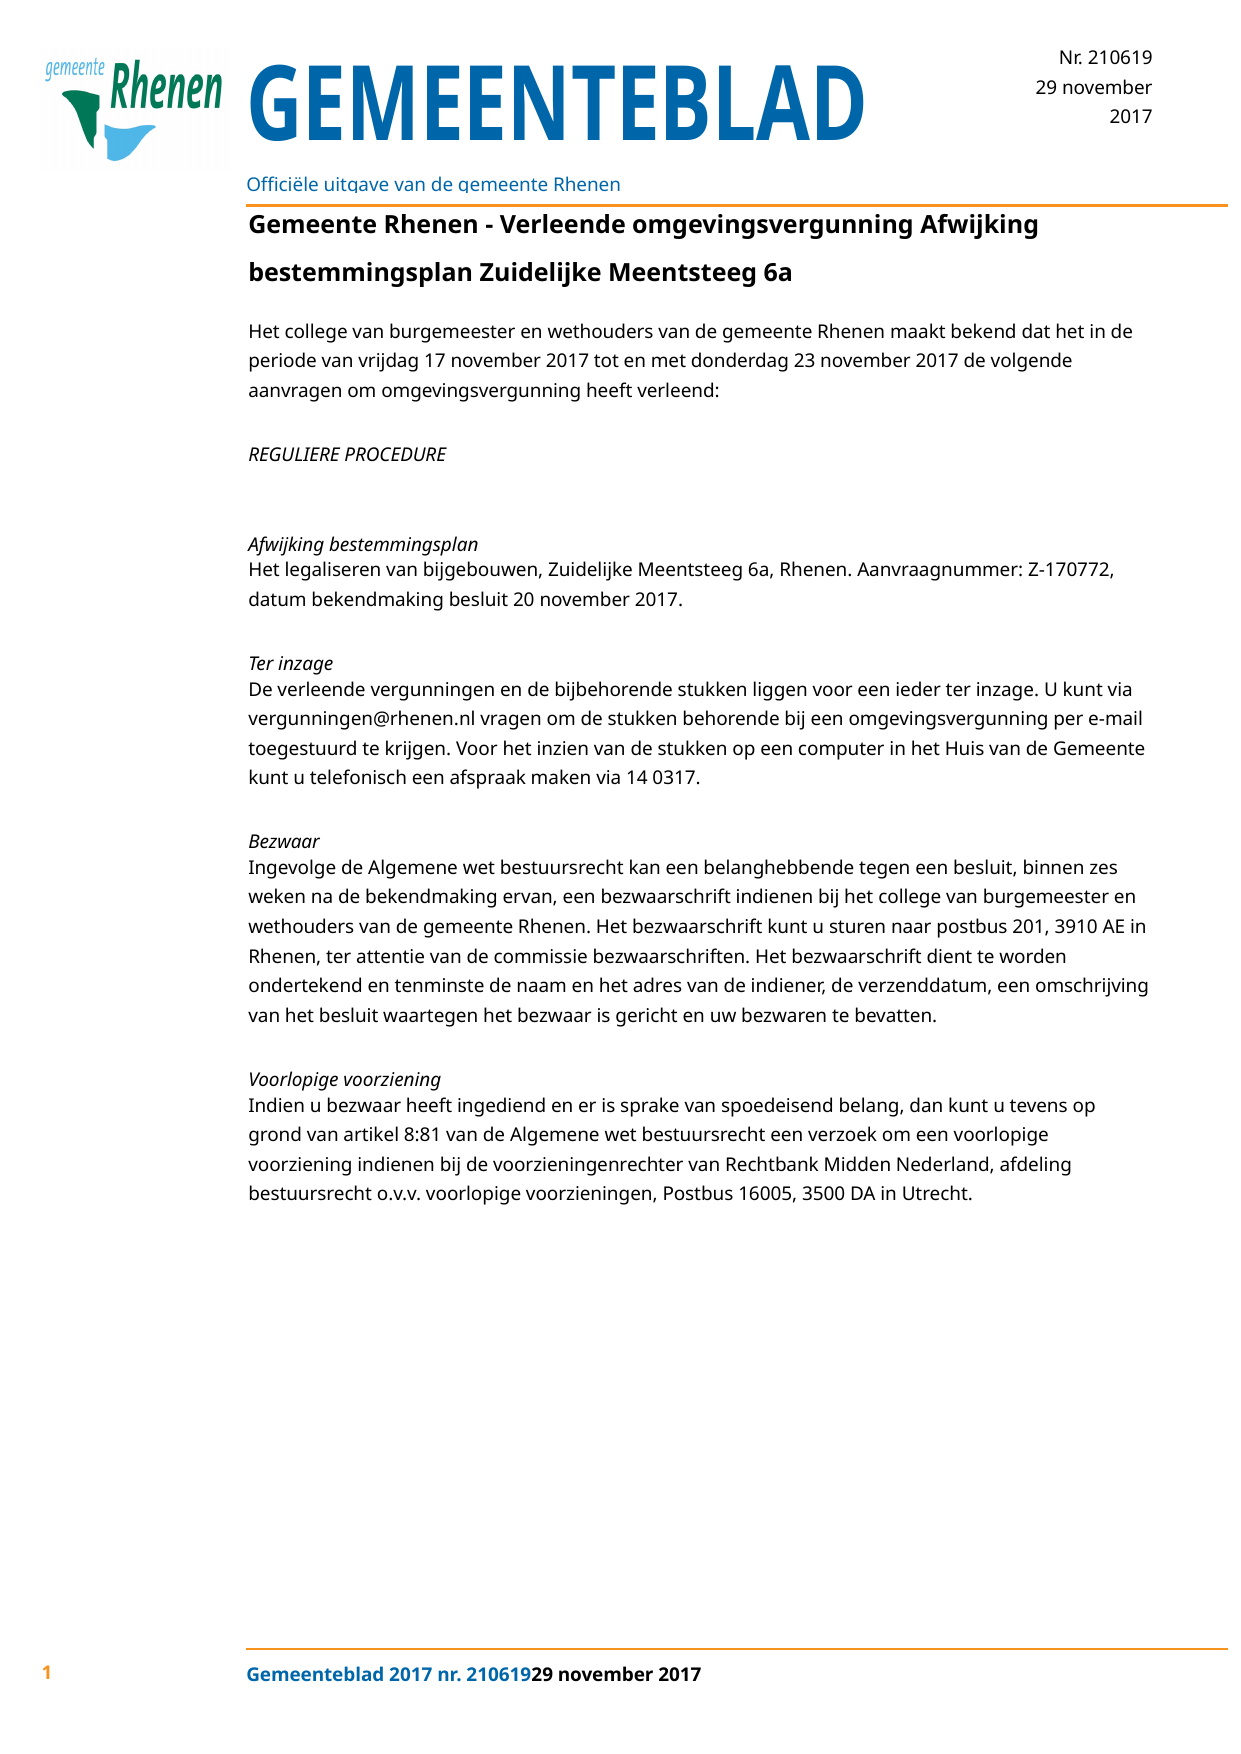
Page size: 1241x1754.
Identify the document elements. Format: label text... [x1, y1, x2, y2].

text Het college van burgemeester en wethouders van de gemeente Rhenen maakt bekend dat het in de periode van vrijdag 17 november 2017 tot en met donderdag 23 november 2017 de volgende aanvragen om omgevingsvergunning heeft verleend: [248, 318, 1152, 403]
text Ter inzage [248, 650, 1152, 676]
text Het legaliseren van bijgebouwen, Zuidelijke Meentsteeg 6a, Rhenen. Aanvraagnummer: Z-170772, datum bekendmaking besluit 20 november 2017. [248, 556, 1152, 612]
text Bezwaar [248, 828, 1152, 854]
text Ingevolge de Algemene wet bestuursrecht kan een belanghebbende tegen een besluit, binnen zes weken na de bekendmaking ervan, een bezwaarschrift indienen bij het college van burgemeester en wethouders van de gemeente Rhenen. Het bezwaarschrift kunt u sturen naar postbus 201, 3910 AE in Rhenen, ter attentie van de commissie bezwaarschriften. Het bezwaarschrift dient te worden ondertekend en tenminste de naam en het adres van de indiener, de verzenddatum, een omschrijving van het besluit waartegen het bezwaar is gericht en uw bezwaren te bevatten. [248, 854, 1152, 1028]
text Gemeente Rhenen - Verleende omgevingsvergunning Afwijking bestemmingsplan Zuidelijke Meentsteeg 6a [248, 207, 1152, 288]
text Voorlopige voorziening [248, 1066, 1152, 1092]
text Afwijking bestemmingsplan [248, 531, 1152, 556]
text De verleende vergunningen en de bijbehorende stukken liggen voor een ieder ter inzage. U kunt via vergunningen@rhenen.nl vragen om de stukken behorende bij een omgevingsvergunning per e-mail toegestuurd te krijgen. Voor het inzien van de stukken op een computer in het Huis van de Gemeente kunt u telefonisch een afspraak maken via 14 0317. [248, 676, 1152, 790]
text REGULIERE PROCEDURE [248, 441, 1152, 467]
text Indien u bezwaar heeft ingediend en er is sprake van spoedeisend belang, dan kunt u tevens op grond van artikel 8:81 van de Algemene wet bestuursrecht een verzoek om een voorlopige voorziening indienen bij de voorzieningenrechter van Rechtbank Midden Nederland, afdeling bestuursrecht o.v.v. voorlopige voorzieningen, Postbus 16005, 3500 DA in Utrecht. [248, 1092, 1152, 1206]
picture [41, 47, 231, 172]
